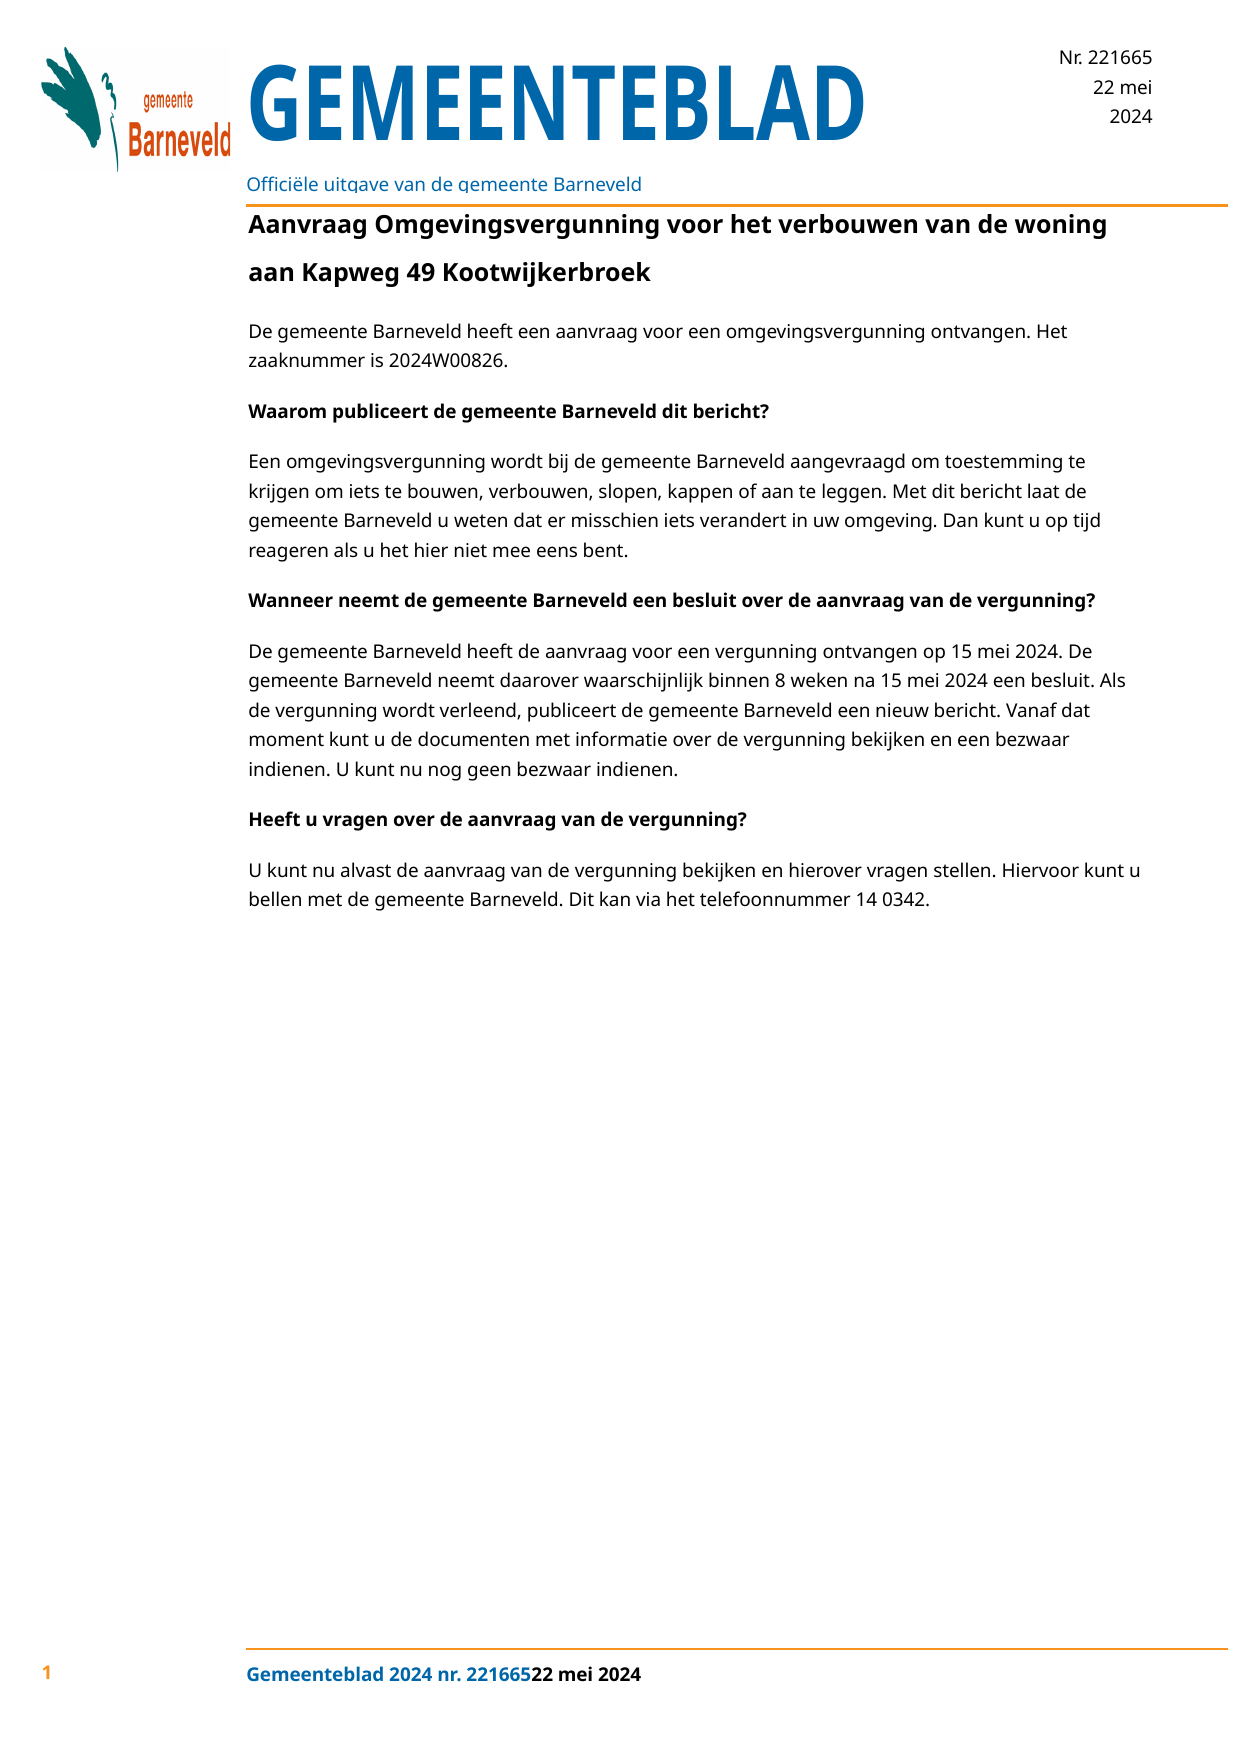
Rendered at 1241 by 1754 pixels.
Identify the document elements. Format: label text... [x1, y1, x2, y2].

text U kunt nu alvast de aanvraag van de vergunning bekijken en hierover vragen stellen. Hiervoor kunt u bellen met de gemeente Barneveld. Dit kan via het telefoonnummer 14 0342. [248, 857, 1152, 912]
text Een omgevingsvergunning wordt bij de gemeente Barneveld aangevraagd om toestemming te krijgen om iets te bouwen, verbouwen, slopen, kappen of aan te leggen. Met dit bericht laat de gemeente Barneveld u weten dat er misschien iets verandert in uw omgeving. Dan kunt u op tijd reageren als u het hier niet mee eens bent. [248, 448, 1152, 563]
text Wanneer neemt de gemeente Barneveld een besluit over de aanvraag van de vergunning? [248, 587, 1152, 613]
text Aanvraag Omgevingsvergunning voor het verbouwen van de woning aan Kapweg 49 Kootwijkerbroek [248, 207, 1152, 288]
text De gemeente Barneveld heeft een aanvraag voor een omgevingsvergunning ontvangen. Het zaaknummer is 2024W00826. [248, 318, 1152, 373]
text Waarom publiceert de gemeente Barneveld dit bericht? [248, 398, 1152, 424]
text Heeft u vragen over de aanvraag van de vergunning? [248, 807, 1152, 832]
picture [41, 47, 231, 172]
text De gemeente Barneveld heeft de aanvraag voor een vergunning ontvangen op 15 mei 2024. De gemeente Barneveld neemt daarover waarschijnlijk binnen 8 weken na 15 mei 2024 een besluit. Als de vergunning wordt verleend, publiceert de gemeente Barneveld een nieuw bericht. Vanaf dat moment kunt u de documenten met informatie over de vergunning bekijken en een bezwaar indienen. U kunt nu nog geen bezwaar indienen. [248, 638, 1152, 782]
